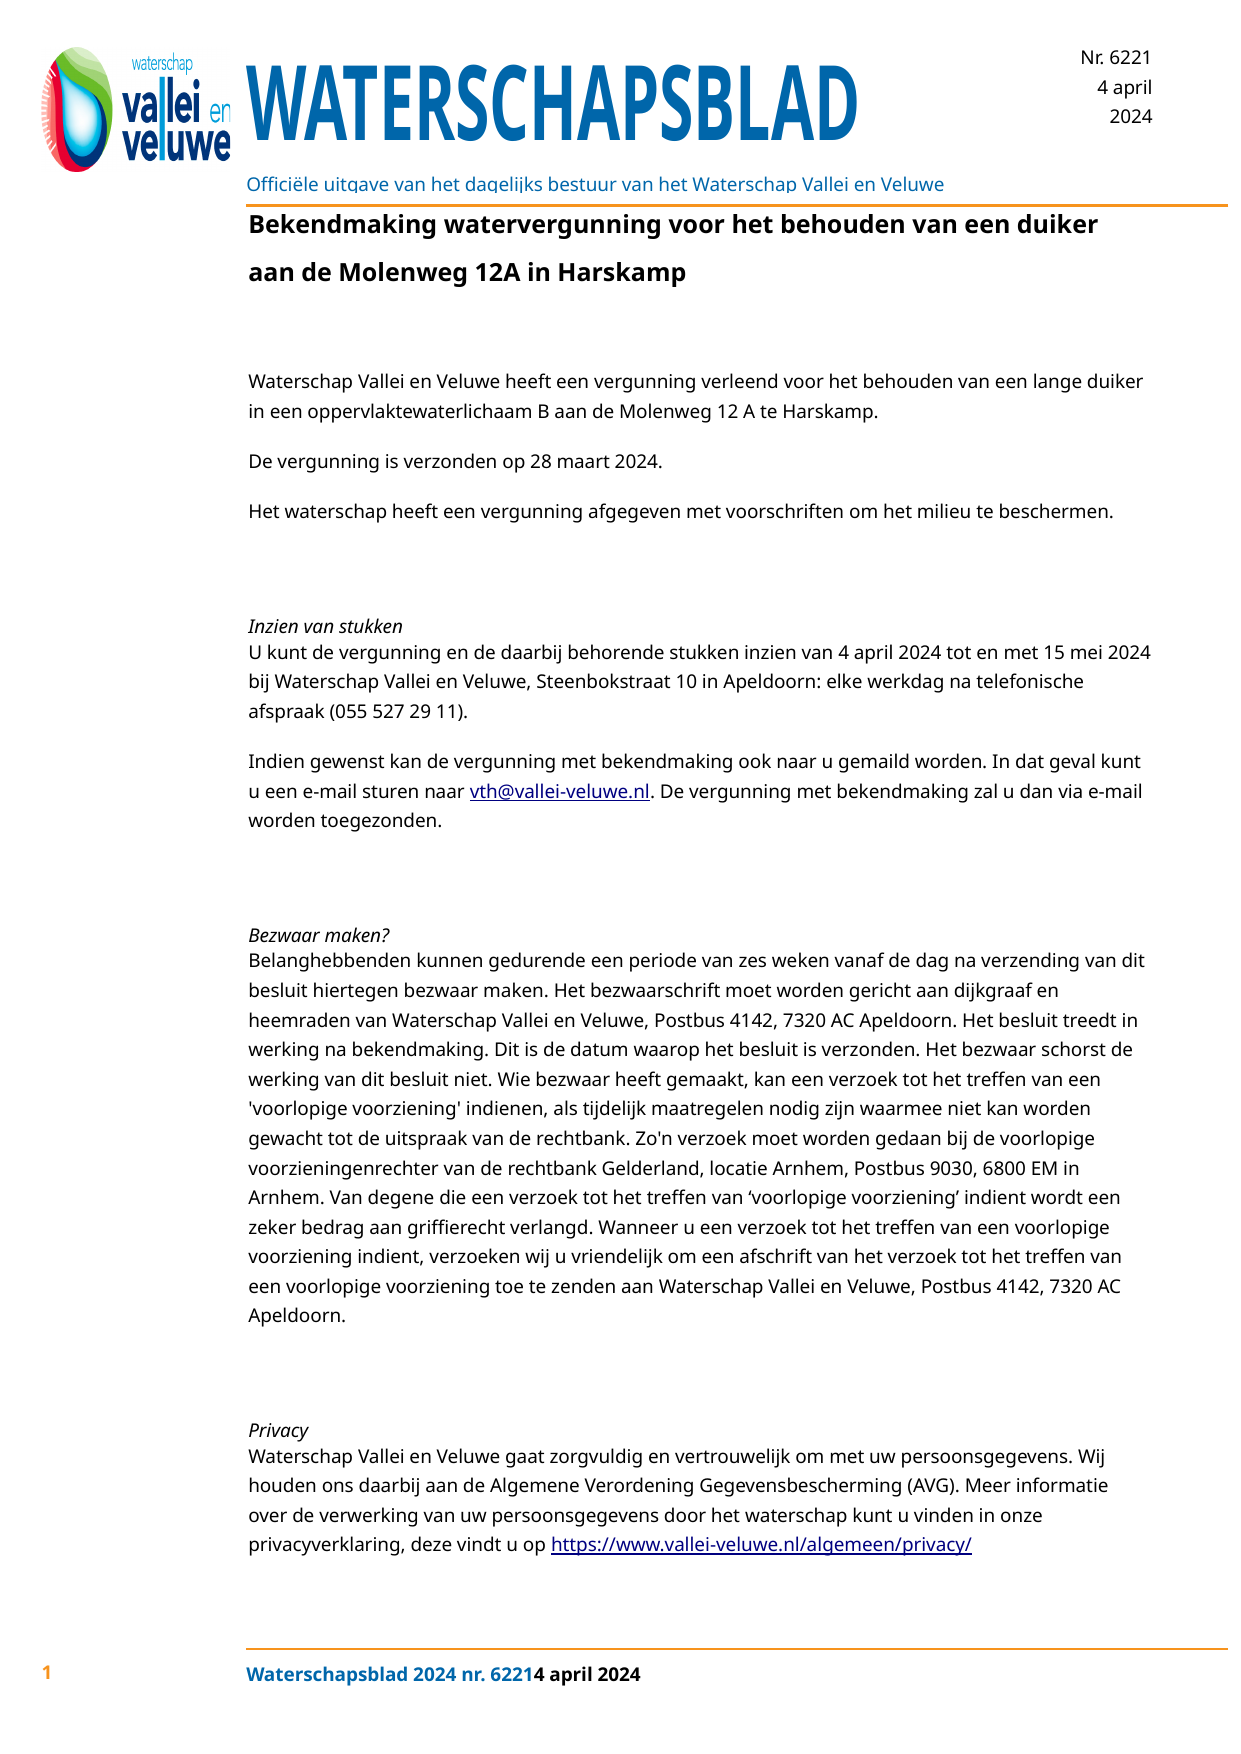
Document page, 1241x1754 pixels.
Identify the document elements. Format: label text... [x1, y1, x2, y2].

text Inzien van stukken [248, 613, 1152, 639]
text Bekendmaking watervergunning voor het behouden van een duiker aan de Molenweg 12A in Harskamp [248, 207, 1152, 288]
picture [41, 47, 231, 172]
text De vergunning is verzonden op 28 maart 2024. [248, 448, 1152, 474]
text Privacy [248, 1417, 1152, 1443]
text Bezwaar maken? [248, 922, 1152, 948]
text Waterschap Vallei en Veluwe gaat zorgvuldig en vertrouwelijk om met uw persoonsgegevens. Wij houden ons daarbij aan de Algemene Verordening Gegevensbescherming (AVG). Meer informatie over de verwerking van uw persoonsgegevens door het waterschap kunt u vinden in onze privacyverklaring, deze vindt u op https://www.vallei-veluwe.nl/algemeen/privacy/ [248, 1443, 1152, 1557]
text Belanghebbenden kunnen gedurende een periode van zes weken vanaf de dag na verzending van dit besluit hiertegen bezwaar maken. Het bezwaarschrift moet worden gericht aan dijkgraaf en heemraden van Waterschap Vallei en Veluwe, Postbus 4142, 7320 AC Apeldoorn. Het besluit treedt in werking na bekendmaking. Dit is de datum waarop het besluit is verzonden. Het bezwaar schorst de werking van dit besluit niet. Wie bezwaar heeft gemaakt, kan een verzoek tot het treffen van een 'voorlopige voorziening' indienen, als tijdelijk maatregelen nodig zijn waarmee niet kan worden gewacht tot de uitspraak van de rechtbank. Zo'n verzoek moet worden gedaan bij de voorlopige voorzieningenrechter van de rechtbank Gelderland, locatie Arnhem, Postbus 9030, 6800 EM in Arnhem. Van degene die een verzoek tot het treffen van ‘voorlopige voorziening’ indient wordt een zeker bedrag aan griffierecht verlangd. Wanneer u een verzoek tot het treffen van een voorlopige voorziening indient, verzoeken wij u vriendelijk om een afschrift van het verzoek tot het treffen van een voorlopige voorziening toe te zenden aan Waterschap Vallei en Veluwe, Postbus 4142, 7320 AC Apeldoorn. [248, 948, 1152, 1328]
text Indien gewenst kan de vergunning met bekendmaking ook naar u gemaild worden. In dat geval kunt u een e-mail sturen naar vth@vallei-veluwe.nl. De vergunning met bekendmaking zal u dan via e-mail worden toegezonden. [248, 748, 1152, 833]
text U kunt de vergunning en de daarbij behorende stukken inzien van 4 april 2024 tot en met 15 mei 2024 bij Waterschap Vallei en Veluwe, Steenbokstraat 10 in Apeldoorn: elke werkdag na telefonische afspraak (055 527 29 11). [248, 639, 1152, 724]
text Het waterschap heeft een vergunning afgegeven met voorschriften om het milieu te beschermen. [248, 499, 1152, 524]
text Waterschap Vallei en Veluwe heeft een vergunning verleend voor het behouden van een lange duiker in een oppervlaktewaterlichaam B aan de Molenweg 12 A te Harskamp. [248, 368, 1152, 424]
